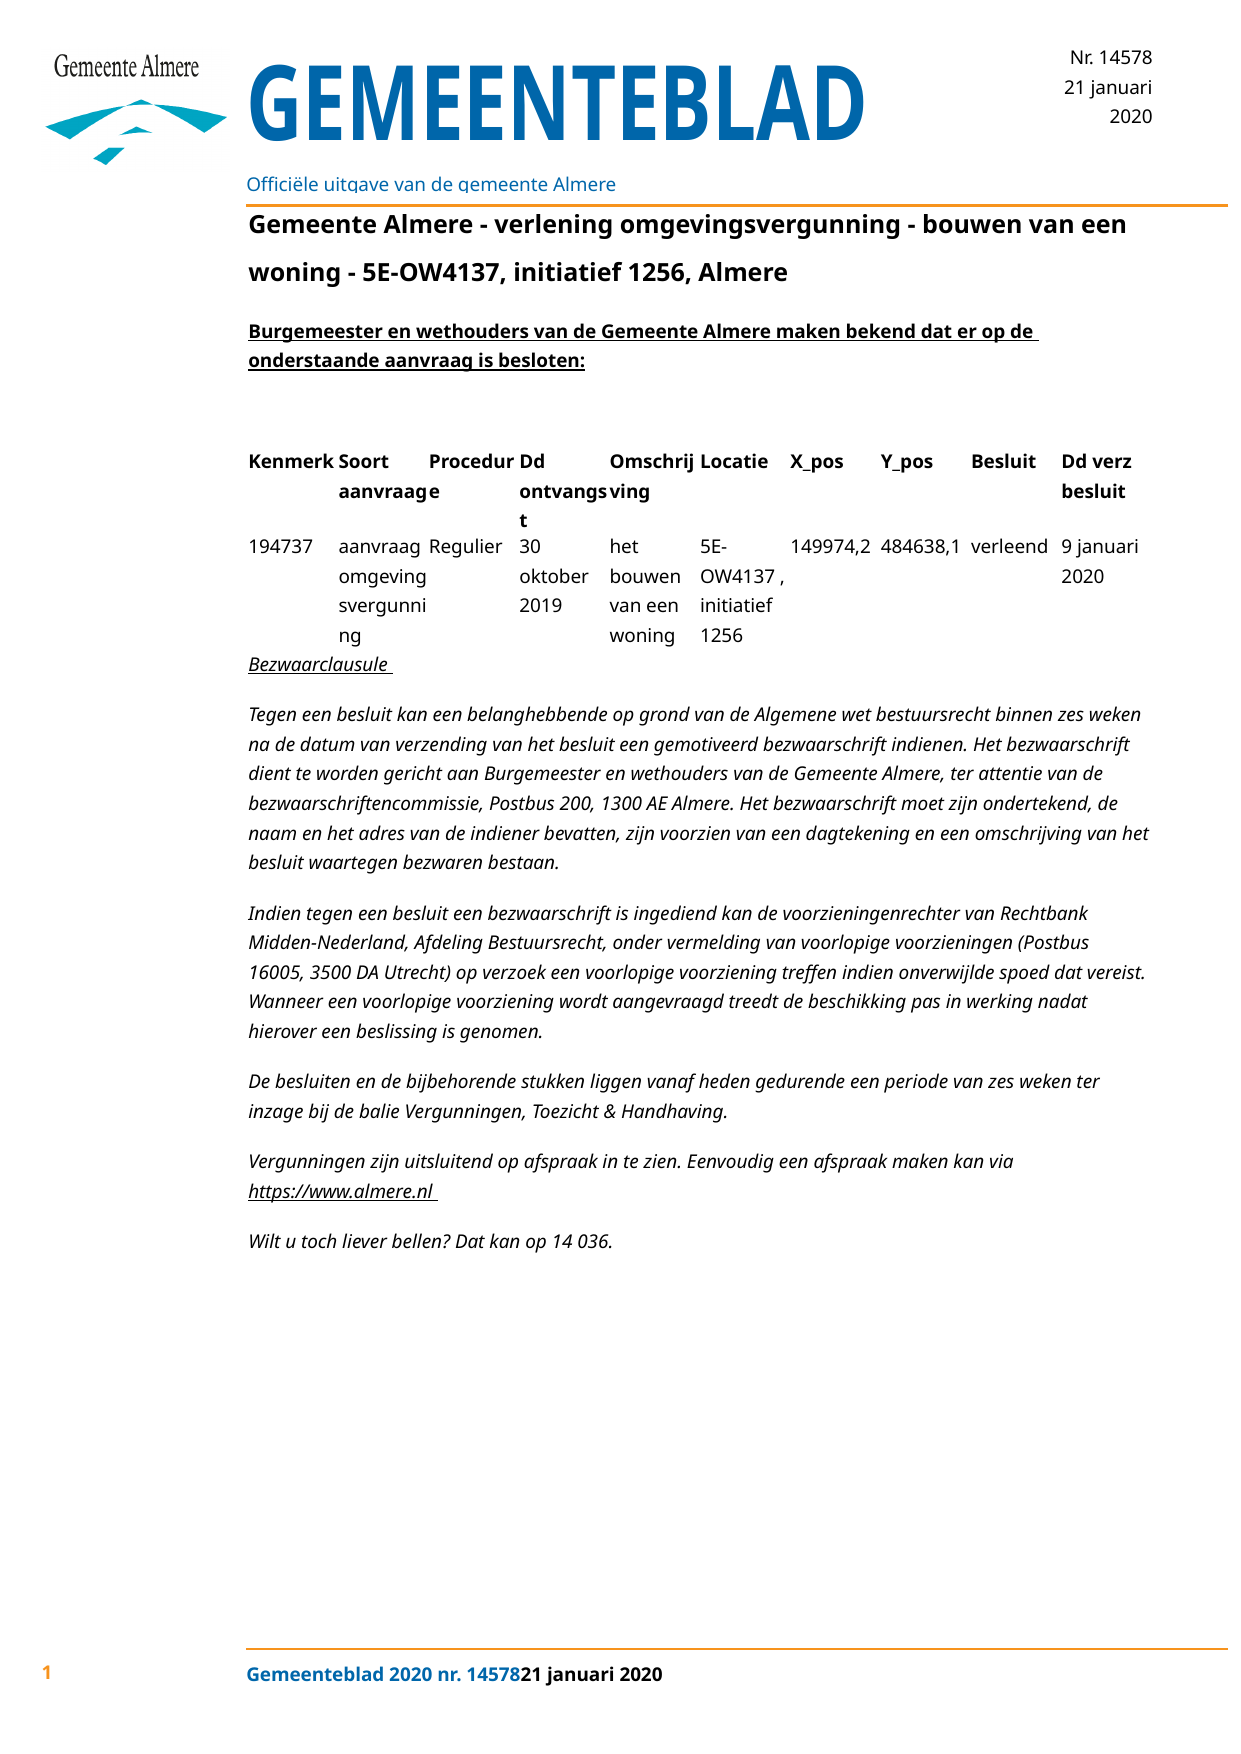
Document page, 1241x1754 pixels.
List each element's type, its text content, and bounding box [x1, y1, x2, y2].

table_header Kenmerk [248, 449, 338, 533]
text Tegen een besluit kan een belanghebbende op grond van de Algemene wet bestuursrecht binnen zes weken na de datum van verzending van het besluit een gemotiveerd bezwaarschrift indienen. Het bezwaarschrift dient te worden gericht aan Burgemeester en wethouders van de Gemeente Almere, ter attentie van de bezwaarschriftencommissie, Postbus 200, 1300 AE Almere. Het bezwaarschrift moet zijn ondertekend, de naam en het adres van de indiener bevatten, zijn voorzien van een dagtekening en een omschrijving van het besluit waartegen bezwaren bestaan. [248, 701, 1152, 875]
text Vergunningen zijn uitsluitend op afspraak in te zien. Eenvoudig een afspraak maken kan via https://www.almere.nl [248, 1148, 1152, 1204]
table_header Dd verz besluit [1061, 449, 1152, 533]
table_cell Regulier [429, 533, 519, 648]
text Gemeente Almere - verlening omgevingsvergunning - bouwen van een woning - 5E-OW4137, initiatief 1256, Almere [248, 207, 1152, 288]
table_cell 30 oktober 2019 [519, 533, 609, 648]
table_header Locatie [700, 449, 790, 533]
table_header Dd ontvangst [519, 449, 609, 533]
table_cell aanvraag omgevingsvergunning [338, 533, 429, 648]
table_header Soort aanvraag [338, 449, 429, 533]
table_cell verleend [971, 533, 1061, 648]
table_cell 5E-OW4137 , initiatief 1256 [700, 533, 790, 648]
table_header Omschrijving [609, 449, 700, 533]
table_cell 484638,1 [881, 533, 971, 648]
text Indien tegen een besluit een bezwaarschrift is ingediend kan de voorzieningenrechter van Rechtbank Midden-Nederland, Afdeling Bestuursrecht, onder vermelding van voorlopige voorzieningen (Postbus 16005, 3500 DA Utrecht) op verzoek een voorlopige voorziening treffen indien onverwijlde spoed dat vereist. Wanneer een voorlopige voorziening wordt aangevraagd treedt de beschikking pas in werking nadat hierover een beslissing is genomen. [248, 900, 1152, 1044]
table_cell 194737 [248, 533, 338, 648]
text Wilt u toch liever bellen? Dat kan op 14 036. [248, 1228, 1152, 1254]
table_cell 9 januari 2020 [1061, 533, 1152, 648]
table_cell het bouwen van een woning [609, 533, 700, 648]
table_cell 149974,2 [790, 533, 881, 648]
text Burgemeester en wethouders van de Gemeente Almere maken bekend dat er op de onderstaande aanvraag is besloten: [248, 318, 1152, 373]
picture [41, 47, 231, 172]
text De besluiten en de bijbehorende stukken liggen vanaf heden gedurende een periode van zes weken ter inzage bij de balie Vergunningen, Toezicht & Handhaving. [248, 1068, 1152, 1124]
table_header Y_pos [881, 449, 971, 533]
text Bezwaarclausule [248, 651, 1152, 677]
table_header X_pos [790, 449, 881, 533]
table_header Besluit [971, 449, 1061, 533]
table_header Procedure [429, 449, 519, 533]
